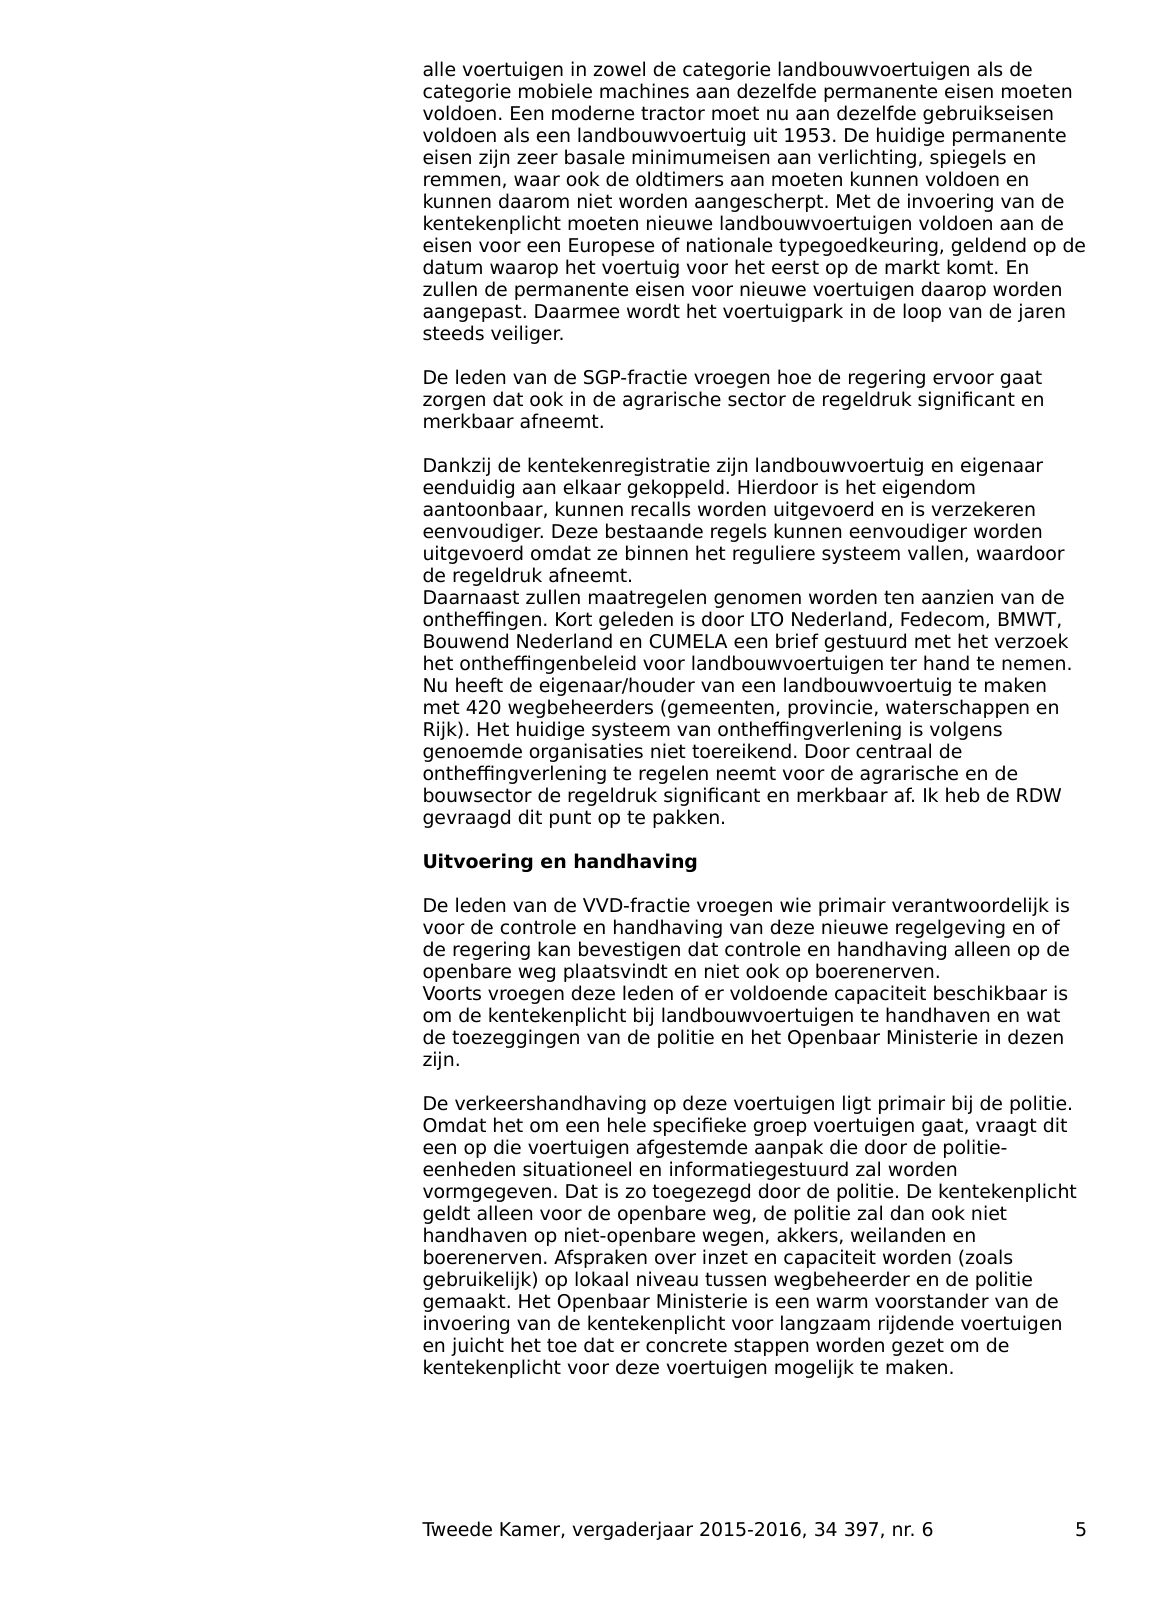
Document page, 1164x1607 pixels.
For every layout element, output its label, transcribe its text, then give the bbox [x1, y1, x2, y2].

text Voorts vroegen deze leden of er voldoende capaciteit beschikbaar is om de kentekenplicht bij landbouwvoertuigen te handhaven en wat de toezeggingen van de politie en het Openbaar Ministerie in dezen zijn. [422, 983, 1087, 1071]
text Dankzij de kentekenregistratie zijn landbouwvoertuig en eigenaar eenduidig aan elkaar gekoppeld. Hierdoor is het eigendom aantoonbaar, kunnen recalls worden uitgevoerd en is verzekeren eenvoudiger. Deze bestaande regels kunnen eenvoudiger worden uitgevoerd omdat ze binnen het reguliere systeem vallen, waardoor de regeldruk afneemt. [422, 455, 1087, 587]
text Daarnaast zullen maatregelen genomen worden ten aanzien van de ontheffingen. Kort geleden is door LTO Nederland, Fedecom, BMWT, Bouwend Nederland en CUMELA een brief gestuurd met het verzoek het ontheffingenbeleid voor landbouwvoertuigen ter hand te nemen. Nu heeft de eigenaar/houder van een landbouwvoertuig te maken met 420 wegbeheerders (gemeenten, provincie, waterschappen en Rijk). Het huidige systeem van ontheffingverlening is volgens genoemde organisaties niet toereikend. Door centraal de ontheffingverlening te regelen neemt voor de agrarische en de bouwsector de regeldruk significant en merkbaar af. Ik heb de RDW gevraagd dit punt op te pakken. [422, 587, 1087, 829]
text De leden van de VVD-fractie vroegen wie primair verantwoordelijk is voor de controle en handhaving van deze nieuwe regelgeving en of de regering kan bevestigen dat controle en handhaving alleen op de openbare weg plaatsvindt en niet ook op boerenerven. [422, 895, 1087, 983]
text De verkeershandhaving op deze voertuigen ligt primair bij de politie. Omdat het om een hele specifieke groep voertuigen gaat, vraagt dit een op die voertuigen afgestemde aanpak die door de politie-eenheden situationeel en informatiegestuurd zal worden vormgegeven. Dat is zo toegezegd door de politie. De kentekenplicht geldt alleen voor de openbare weg, de politie zal dan ook niet handhaven op niet-openbare wegen, akkers, weilanden en boerenerven. Afspraken over inzet en capaciteit worden (zoals gebruikelijk) op lokaal niveau tussen wegbeheerder en de politie gemaakt. Het Openbaar Ministerie is een warm voorstander van de invoering van de kentekenplicht voor langzaam rijdende voertuigen en juicht het toe dat er concrete stappen worden gezet om de kentekenplicht voor deze voertuigen mogelijk te maken. [422, 1093, 1087, 1379]
subtitle Uitvoering en handhaving [422, 851, 1087, 873]
text alle voertuigen in zowel de categorie landbouwvoertuigen als de categorie mobiele machines aan dezelfde permanente eisen moeten voldoen. Een moderne tractor moet nu aan dezelfde gebruikseisen voldoen als een landbouwvoertuig uit 1953. De huidige permanente eisen zijn zeer basale minimumeisen aan verlichting, spiegels en remmen, waar ook de oldtimers aan moeten kunnen voldoen en kunnen daarom niet worden aangescherpt. Met de invoering van de kentekenplicht moeten nieuwe landbouwvoertuigen voldoen aan de eisen voor een Europese of nationale typegoedkeuring, geldend op de datum waarop het voertuig voor het eerst op de markt komt. En zullen de permanente eisen voor nieuwe voertuigen daarop worden aangepast. Daarmee wordt het voertuigpark in de loop van de jaren steeds veiliger. [422, 59, 1087, 345]
text De leden van de SGP-fractie vroegen hoe de regering ervoor gaat zorgen dat ook in de agrarische sector de regeldruk significant en merkbaar afneemt. [422, 367, 1087, 433]
